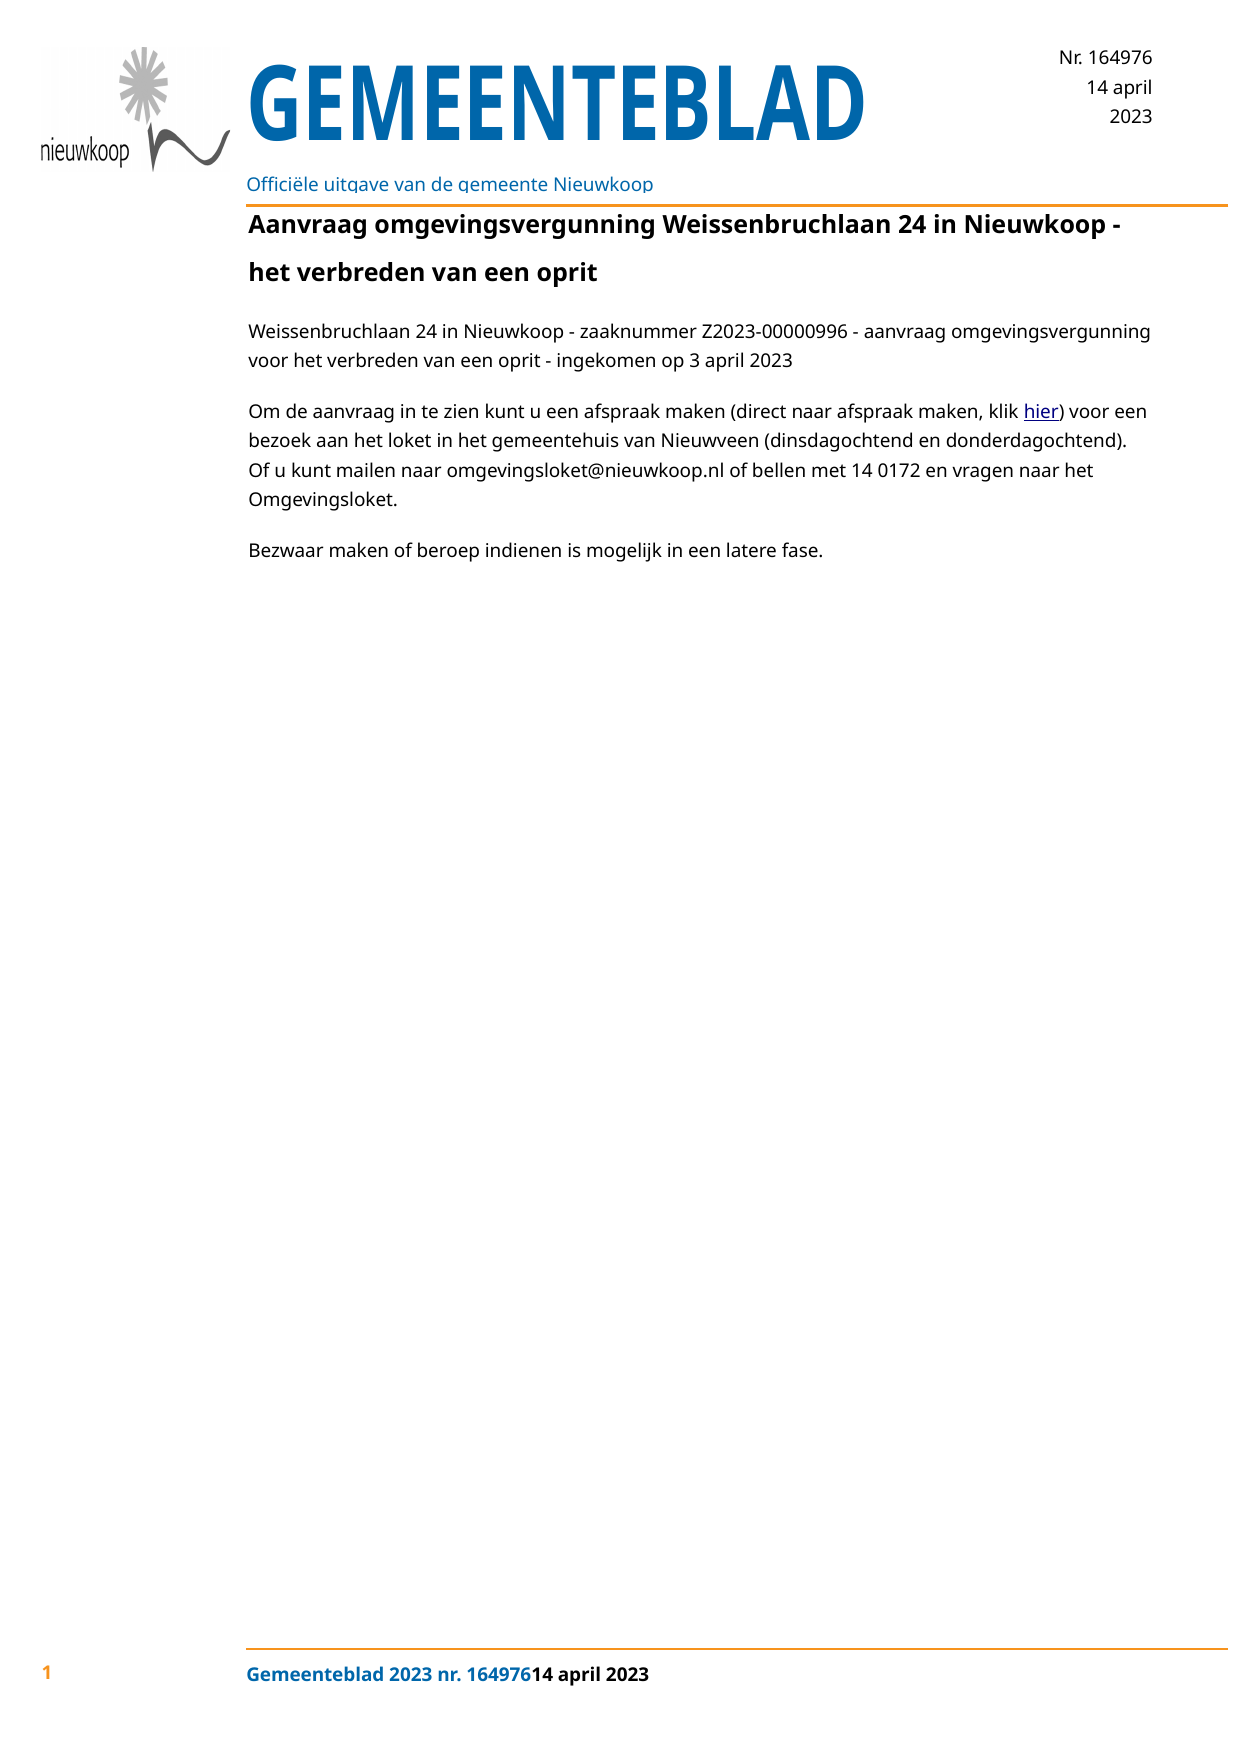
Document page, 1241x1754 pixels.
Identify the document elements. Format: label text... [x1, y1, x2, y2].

text Weissenbruchlaan 24 in Nieuwkoop - zaaknummer Z2023-00000996 - aanvraag omgevingsvergunning voor het verbreden van een oprit - ingekomen op 3 april 2023 [248, 318, 1152, 373]
text Bezwaar maken of beroep indienen is mogelijk in een latere fase. [248, 537, 1152, 563]
picture [41, 47, 231, 172]
text Om de aanvraag in te zien kunt u een afspraak maken (direct naar afspraak maken, klik hier) voor een bezoek aan het loket in het gemeentehuis van Nieuwveen (dinsdagochtend en donderdagochtend). Of u kunt mailen naar omgevingsloket@nieuwkoop.nl of bellen met 14 0172 en vragen naar het Omgevingsloket. [248, 398, 1152, 512]
text Aanvraag omgevingsvergunning Weissenbruchlaan 24 in Nieuwkoop - het verbreden van een oprit [248, 207, 1152, 288]
